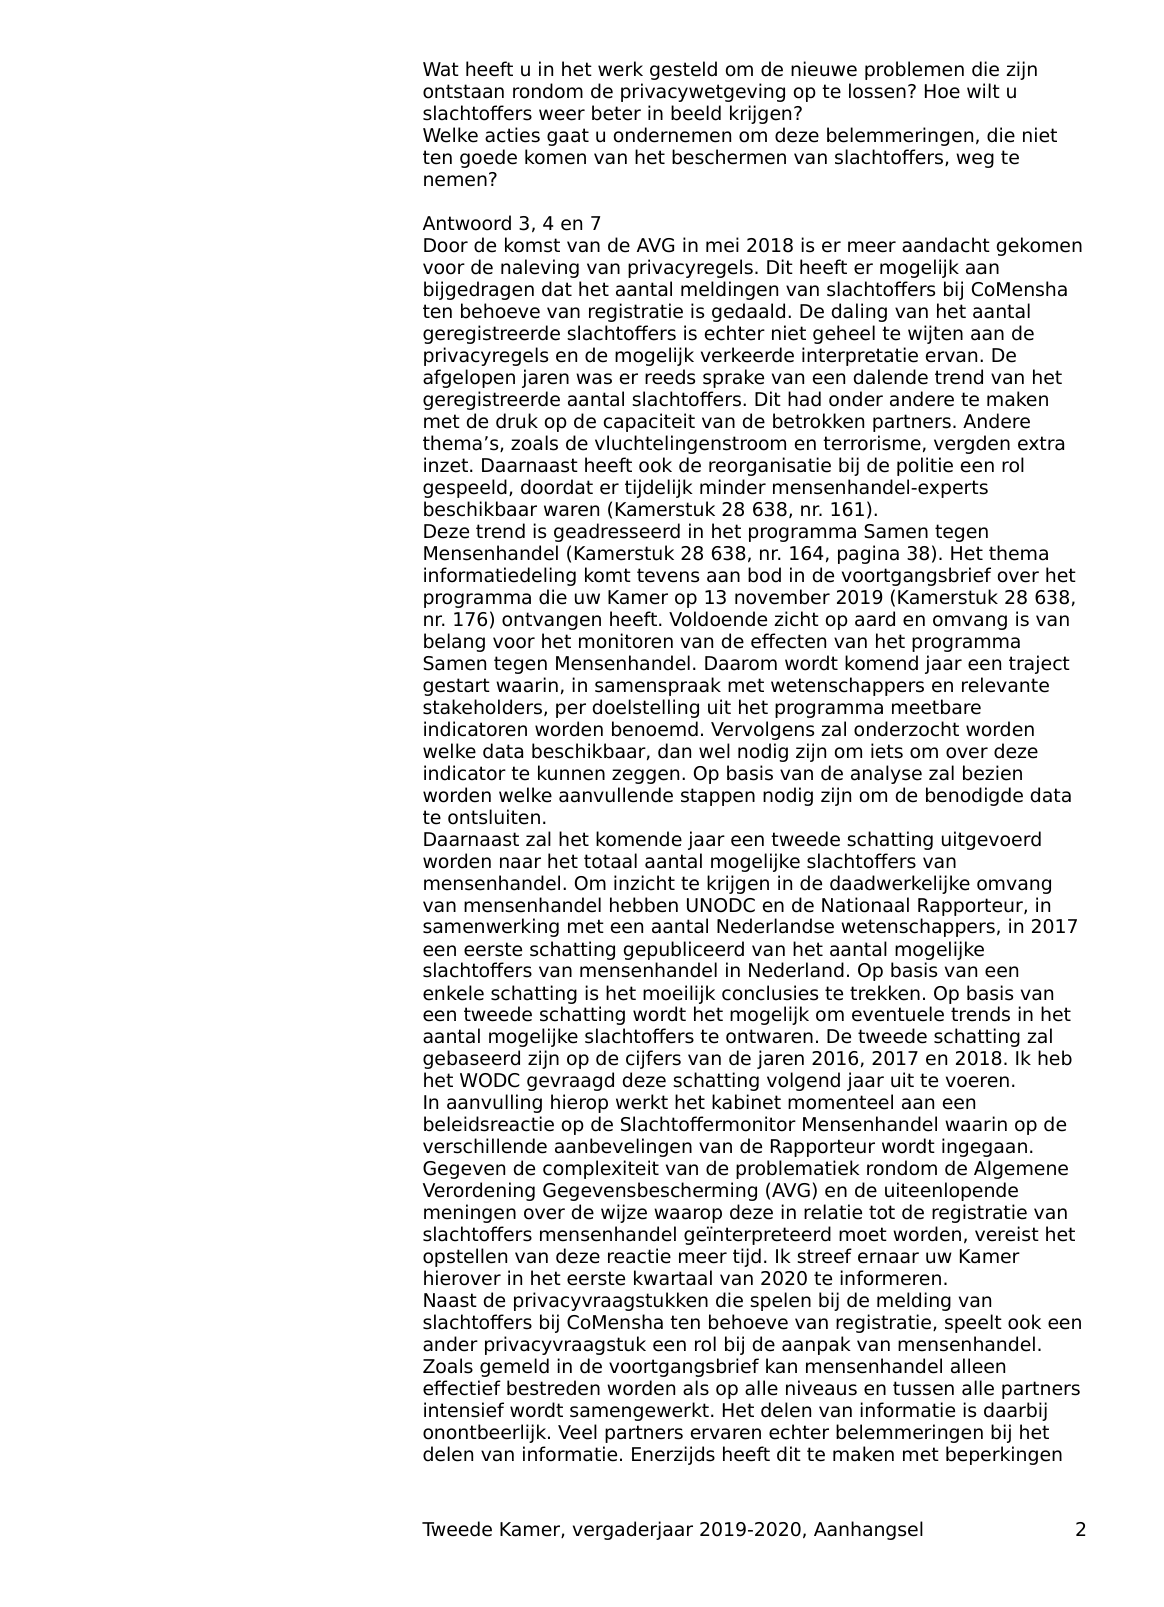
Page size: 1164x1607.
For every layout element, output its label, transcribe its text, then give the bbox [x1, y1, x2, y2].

text Door de komst van de AVG in mei 2018 is er meer aandacht gekomen voor de naleving van privacyregels. Dit heeft er mogelijk aan bijgedragen dat het aantal meldingen van slachtoffers bij CoMensha ten behoeve van registratie is gedaald. De daling van het aantal geregistreerde slachtoffers is echter niet geheel te wijten aan de privacyregels en de mogelijk verkeerde interpretatie ervan. De afgelopen jaren was er reeds sprake van een dalende trend van het geregistreerde aantal slachtoffers. Dit had onder andere te maken met de druk op de capaciteit van de betrokken partners. Andere thema’s, zoals de vluchtelingenstroom en terrorisme, vergden extra inzet. Daarnaast heeft ook de reorganisatie bij de politie een rol gespeeld, doordat er tijdelijk minder mensenhandel-experts beschikbaar waren (Kamerstuk 28 638, nr. 161). [422, 235, 1087, 521]
text Deze trend is geadresseerd in het programma Samen tegen Mensenhandel (Kamerstuk 28 638, nr. 164, pagina 38). Het thema informatiedeling komt tevens aan bod in de voortgangsbrief over het programma die uw Kamer op 13 november 2019 (Kamerstuk 28 638, nr. 176) ontvangen heeft. Voldoende zicht op aard en omvang is van belang voor het monitoren van de effecten van het programma Samen tegen Mensenhandel. Daarom wordt komend jaar een traject gestart waarin, in samenspraak met wetenschappers en relevante stakeholders, per doelstelling uit het programma meetbare indicatoren worden benoemd. Vervolgens zal onderzocht worden welke data beschikbaar, dan wel nodig zijn om iets om over deze indicator te kunnen zeggen. Op basis van de analyse zal bezien worden welke aanvullende stappen nodig zijn om de benodigde data te ontsluiten. [422, 521, 1087, 828]
text Welke acties gaat u ondernemen om deze belemmeringen, die niet ten goede komen van het beschermen van slachtoffers, weg te nemen? [422, 125, 1087, 191]
text Antwoord 3, 4 en 7 [422, 213, 1087, 235]
text Naast de privacyvraagstukken die spelen bij de melding van slachtoffers bij CoMensha ten behoeve van registratie, speelt ook een ander privacyvraagstuk een rol bij de aanpak van mensenhandel. Zoals gemeld in de voortgangsbrief kan mensenhandel alleen effectief bestreden worden als op alle niveaus en tussen alle partners intensief wordt samengewerkt. Het delen van informatie is daarbij onontbeerlijk. Veel partners ervaren echter belemmeringen bij het delen van informatie. Enerzijds heeft dit te maken met beperkingen [422, 1290, 1087, 1466]
text In aanvulling hierop werkt het kabinet momenteel aan een beleidsreactie op de Slachtoffermonitor Mensenhandel waarin op de verschillende aanbevelingen van de Rapporteur wordt ingegaan. Gegeven de complexiteit van de problematiek rondom de Algemene Verordening Gegevensbescherming (AVG) en de uiteenlopende meningen over de wijze waarop deze in relatie tot de registratie van slachtoffers mensenhandel geïnterpreteerd moet worden, vereist het opstellen van deze reactie meer tijd. Ik streef ernaar uw Kamer hierover in het eerste kwartaal van 2020 te informeren. [422, 1092, 1087, 1290]
text Daarnaast zal het komende jaar een tweede schatting uitgevoerd worden naar het totaal aantal mogelijke slachtoffers van mensenhandel. Om inzicht te krijgen in de daadwerkelijke omvang van mensenhandel hebben UNODC en de Nationaal Rapporteur, in samenwerking met een aantal Nederlandse wetenschappers, in 2017 een eerste schatting gepubliceerd van het aantal mogelijke slachtoffers van mensenhandel in Nederland. Op basis van een enkele schatting is het moeilijk conclusies te trekken. Op basis van een tweede schatting wordt het mogelijk om eventuele trends in het aantal mogelijke slachtoffers te ontwaren. De tweede schatting zal gebaseerd zijn op de cijfers van de jaren 2016, 2017 en 2018. Ik heb het WODC gevraagd deze schatting volgend jaar uit te voeren. [422, 828, 1087, 1092]
text Wat heeft u in het werk gesteld om de nieuwe problemen die zijn ontstaan rondom de privacywetgeving op te lossen? Hoe wilt u slachtoffers weer beter in beeld krijgen? [422, 59, 1087, 125]
